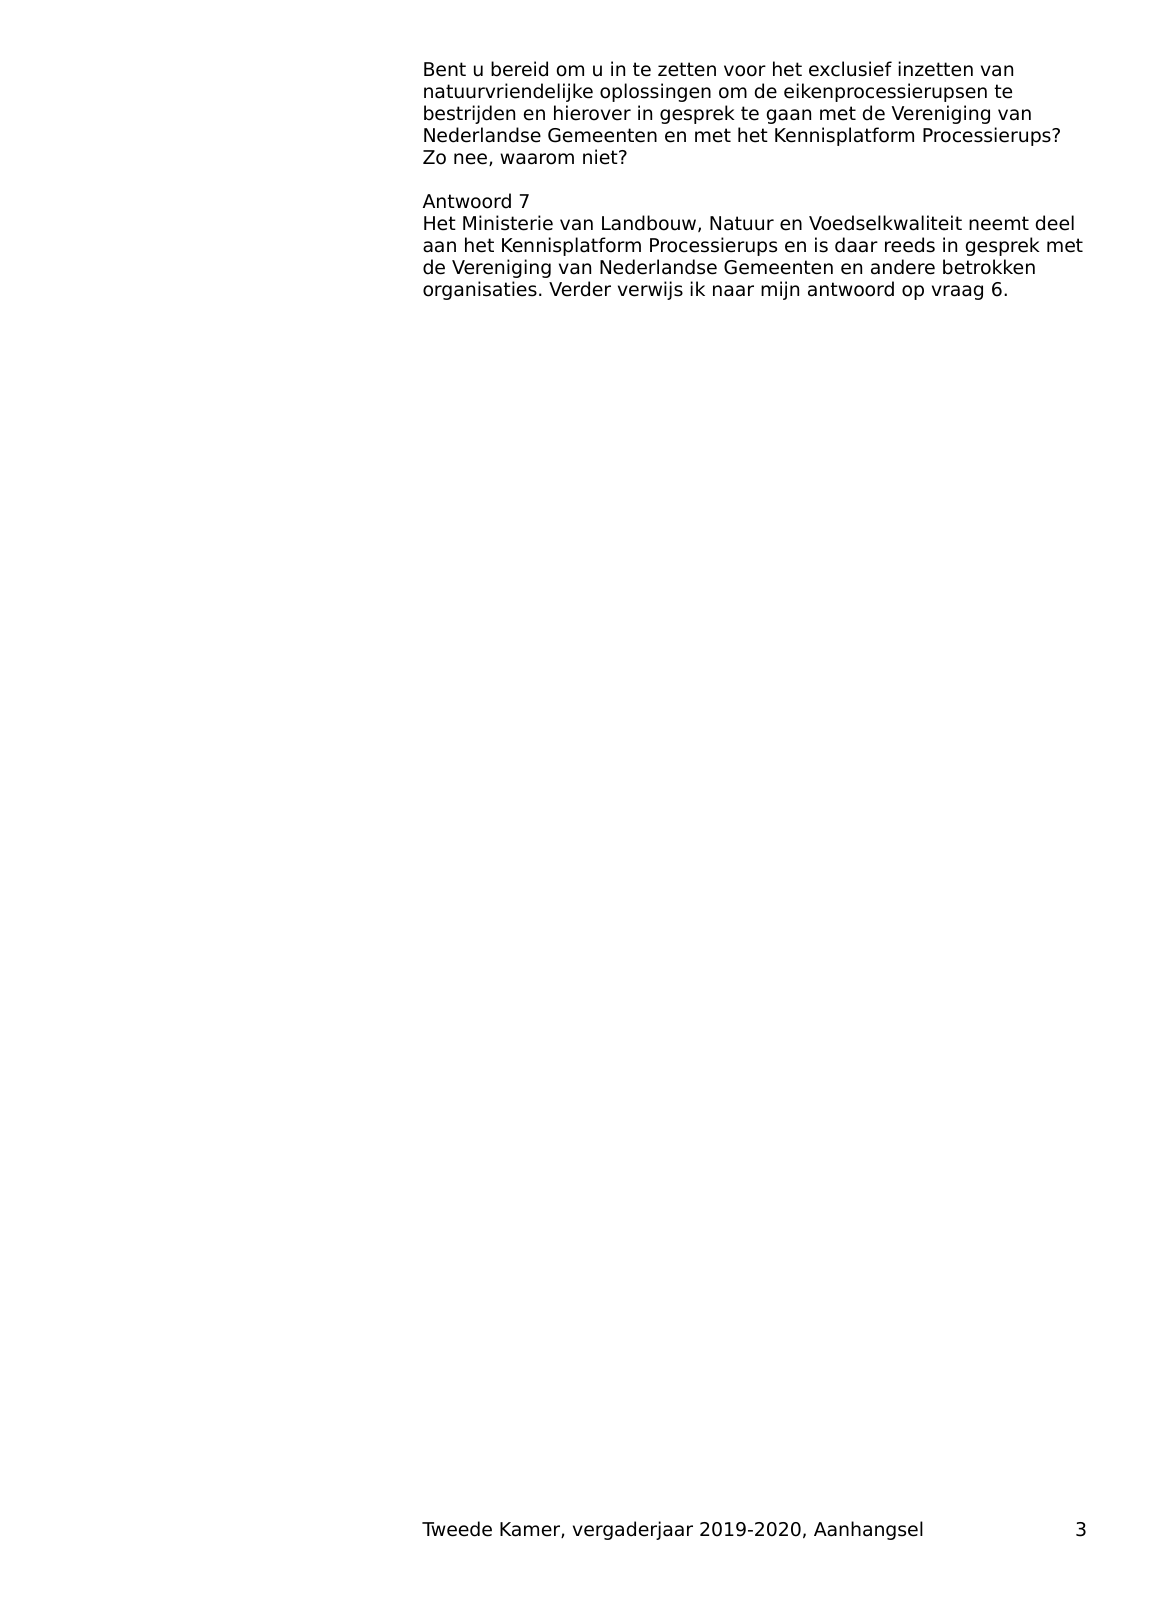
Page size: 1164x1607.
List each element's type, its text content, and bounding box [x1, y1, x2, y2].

text Het Ministerie van Landbouw, Natuur en Voedselkwaliteit neemt deel aan het Kennisplatform Processierups en is daar reeds in gesprek met de Vereniging van Nederlandse Gemeenten en andere betrokken organisaties. Verder verwijs ik naar mijn antwoord op vraag 6. [422, 213, 1087, 301]
text Bent u bereid om u in te zetten voor het exclusief inzetten van natuurvriendelijke oplossingen om de eikenprocessierupsen te bestrijden en hierover in gesprek te gaan met de Vereniging van Nederlandse Gemeenten en met het Kennisplatform Processierups? Zo nee, waarom niet? [422, 59, 1087, 169]
text Antwoord 7 [422, 191, 1087, 213]
